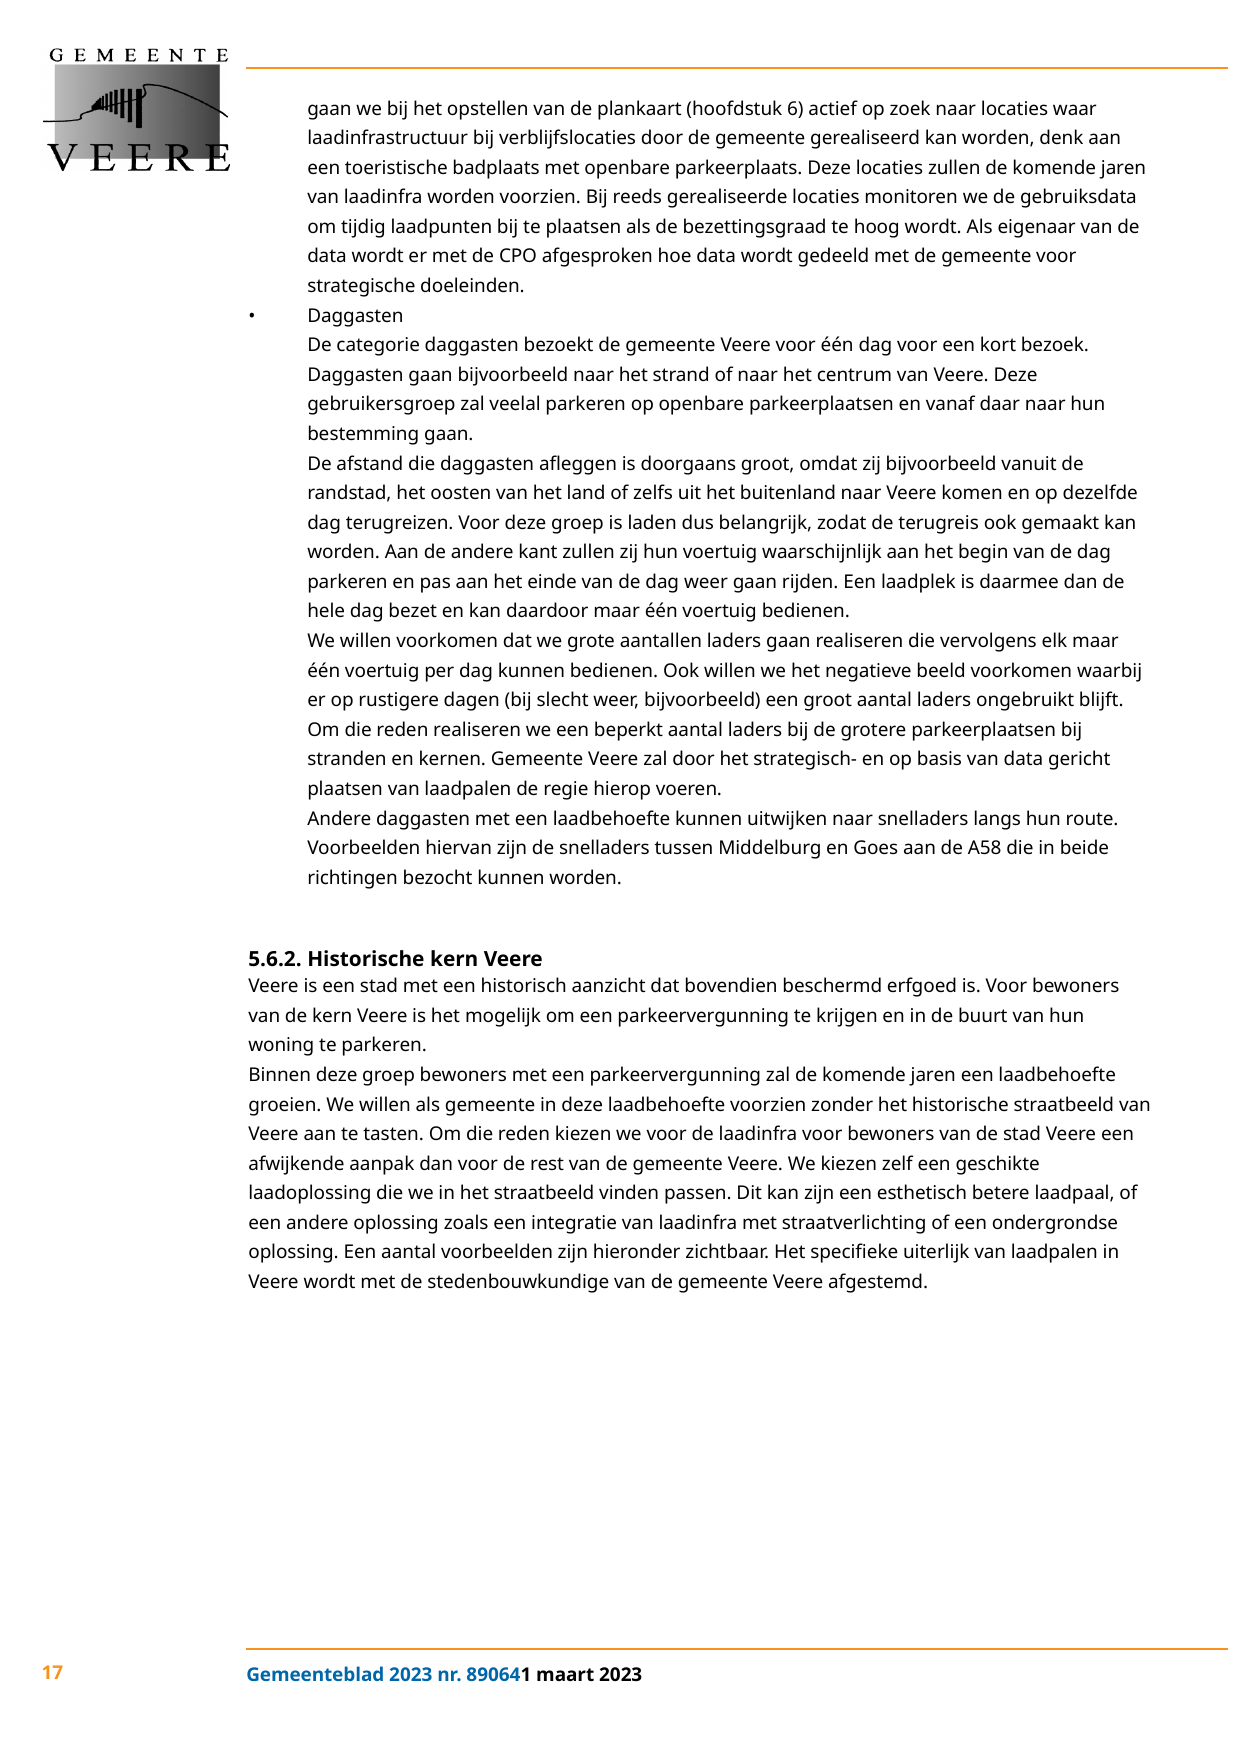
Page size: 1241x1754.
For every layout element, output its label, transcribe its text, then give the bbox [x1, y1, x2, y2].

text Binnen deze groep bewoners met een parkeervergunning zal de komende jaren een laadbehoefte groeien. We willen als gemeente in deze laadbehoefte voorzien zonder het historische straatbeeld van Veere aan te tasten. Om die reden kiezen we voor de laadinfra voor bewoners van de stad Veere een afwijkende aanpak dan voor de rest van de gemeente Veere. We kiezen zelf een geschikte laadoplossing die we in het straatbeeld vinden passen. Dit kan zijn een esthetisch betere laadpaal, of een andere oplossing zoals een integratie van laadinfra met straatverlichting of een ondergrondse oplossing. Een aantal voorbeelden zijn hieronder zichtbaar. Het specifieke uiterlijk van laadpalen in Veere wordt met de stedenbouwkundige van de gemeente Veere afgestemd. [248, 1061, 1152, 1294]
list De categorie daggasten bezoekt de gemeente Veere voor één dag voor een kort bezoek. Daggasten gaan bijvoorbeeld naar het strand of naar het centrum van Veere. Deze gebruikersgroep zal veelal parkeren op openbare parkeerplaatsen en vanaf daar naar hun bestemming gaan. [248, 331, 1152, 446]
list De afstand die daggasten afleggen is doorgaans groot, omdat zij bijvoorbeeld vanuit de randstad, het oosten van het land of zelfs uit het buitenland naar Veere komen en op dezelfde dag terugreizen. Voor deze groep is laden dus belangrijk, zodat de terugreis ook gemaakt kan worden. Aan de andere kant zullen zij hun voertuig waarschijnlijk aan het begin van de dag parkeren en pas aan het einde van de dag weer gaan rijden. Een laadplek is daarmee dan de hele dag bezet en kan daardoor maar één voertuig bedienen. [248, 450, 1152, 623]
picture [41, 47, 231, 172]
list We willen voorkomen dat we grote aantallen laders gaan realiseren die vervolgens elk maar één voertuig per dag kunnen bedienen. Ook willen we het negatieve beeld voorkomen waarbij er op rustigere dagen (bij slecht weer, bijvoorbeeld) een groot aantal laders ongebruikt blijft. Om die reden realiseren we een beperkt aantal laders bij de grotere parkeerplaatsen bij stranden en kernen. Gemeente Veere zal door het strategisch- en op basis van data gericht plaatsen van laadpalen de regie hierop voeren. [248, 627, 1152, 801]
text Veere is een stad met een historisch aanzicht dat bovendien beschermd erfgoed is. Voor bewoners van de kern Veere is het mogelijk om een parkeervergunning te krijgen en in de buurt van hun woning te parkeren. [248, 972, 1152, 1057]
list Daggasten [248, 302, 1152, 328]
list gaan we bij het opstellen van de plankaart (hoofdstuk 6) actief op zoek naar locaties waar laadinfrastructuur bij verblijfslocaties door de gemeente gerealiseerd kan worden, denk aan een toeristische badplaats met openbare parkeerplaats. Deze locaties zullen de komende jaren van laadinfra worden voorzien. Bij reeds gerealiseerde locaties monitoren we de gebruiksdata om tijdig laadpunten bij te plaatsen als de bezettingsgraad te hoog wordt. Als eigenaar van de data wordt er met de CPO afgesproken hoe data wordt gedeeld met de gemeente voor strategische doeleinden. [248, 95, 1152, 298]
list Andere daggasten met een laadbehoefte kunnen uitwijken naar snelladers langs hun route. Voorbeelden hiervan zijn de snelladers tussen Middelburg en Goes aan de A58 die in beide richtingen bezocht kunnen worden. [248, 805, 1152, 890]
text 5.6.2. Historische kern Veere [248, 944, 1152, 972]
